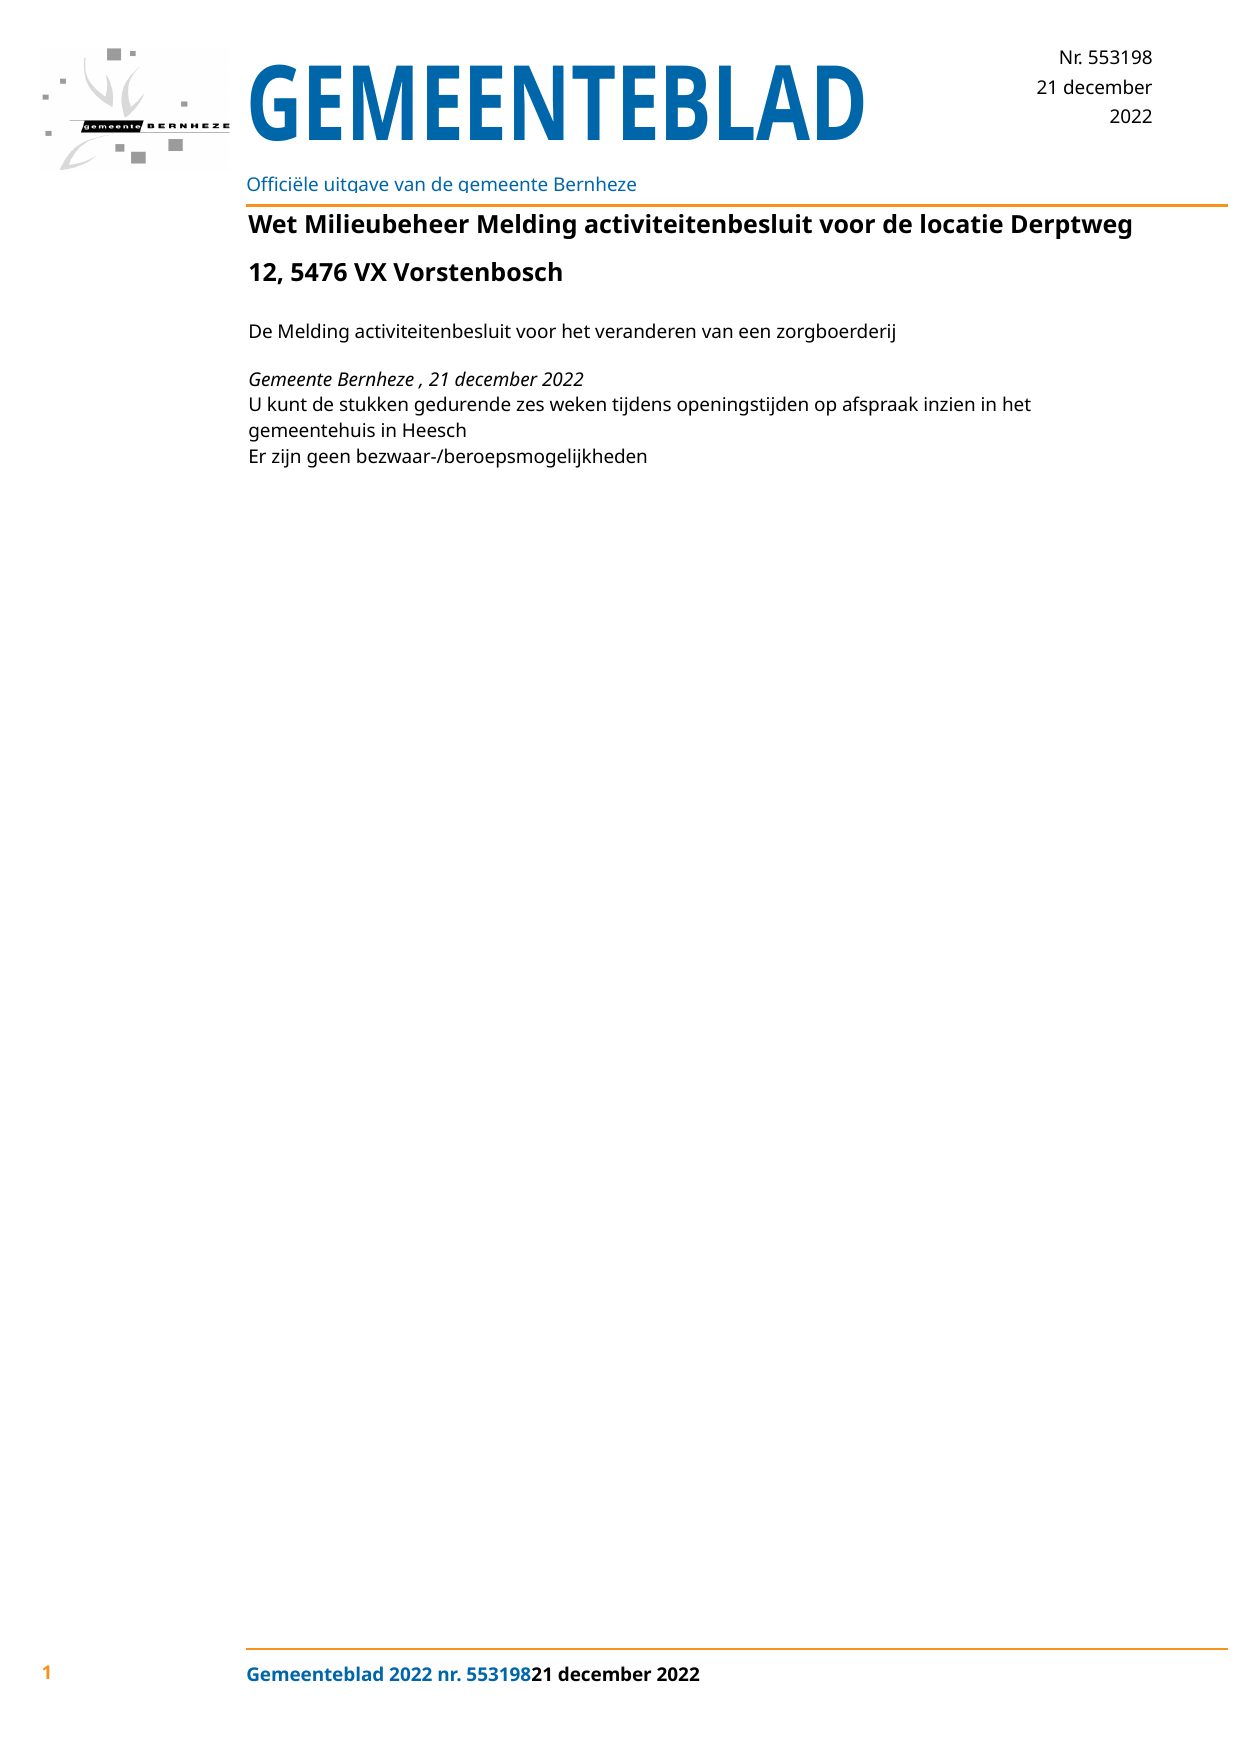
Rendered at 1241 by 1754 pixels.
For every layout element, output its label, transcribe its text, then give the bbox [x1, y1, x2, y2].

text Wet Milieubeheer Melding activiteitenbesluit voor de locatie Derptweg 12, 5476 VX Vorstenbosch [248, 207, 1152, 288]
text De Melding activiteitenbesluit voor het veranderen van een zorgboerderij [248, 318, 1152, 344]
text Er zijn geen bezwaar-/beroepsmogelijkheden [248, 443, 1152, 469]
text Gemeente Bernheze , 21 december 2022 [248, 366, 1152, 391]
picture [41, 47, 231, 172]
text U kunt de stukken gedurende zes weken tijdens openingstijden op afspraak inzien in het gemeentehuis in Heesch [248, 391, 1152, 443]
